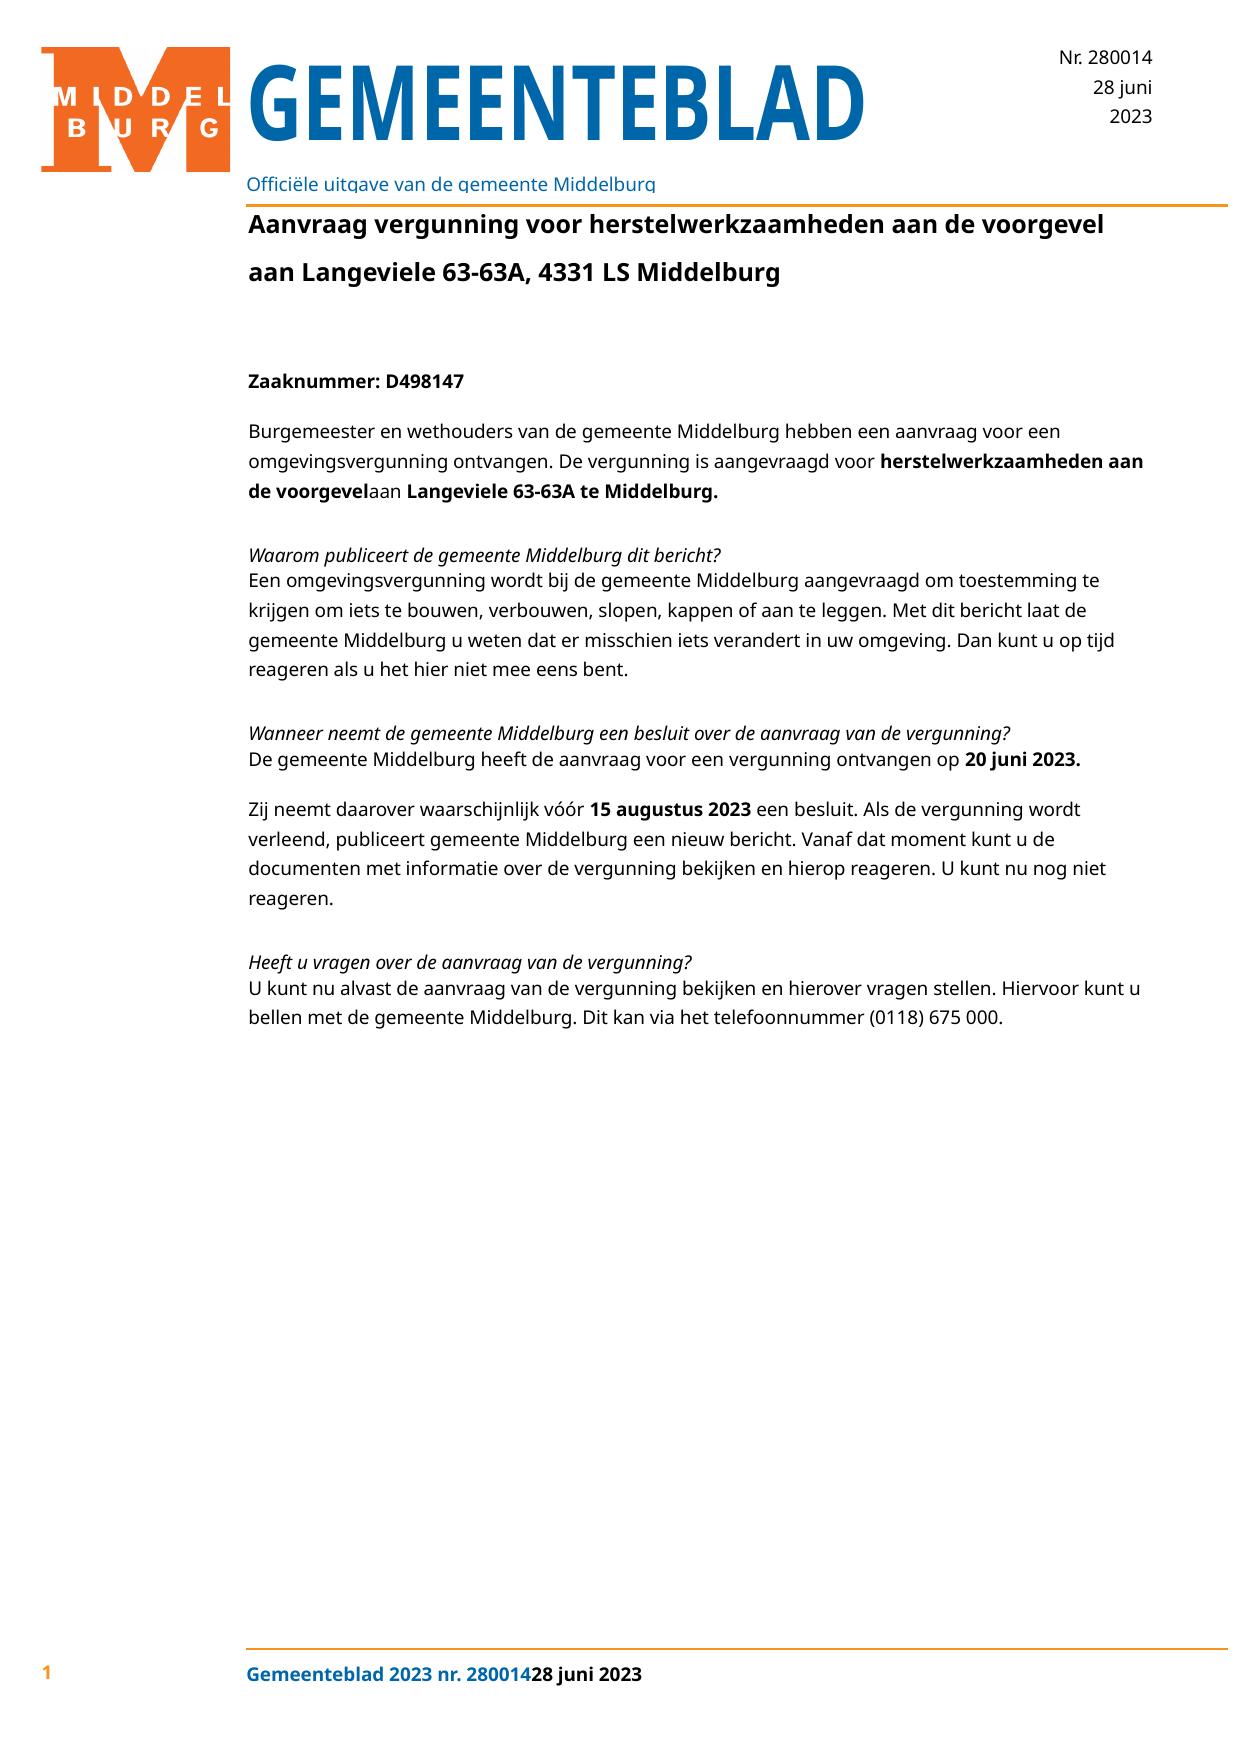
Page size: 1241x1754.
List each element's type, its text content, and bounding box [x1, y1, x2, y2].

text Burgemeester en wethouders van de gemeente Middelburg hebben een aanvraag voor een omgevingsvergunning ontvangen. De vergunning is aangevraagd voor herstelwerkzaamheden aan de voorgevelaan Langeviele 63-63A te Middelburg. [248, 419, 1152, 504]
picture [41, 47, 231, 172]
text De gemeente Middelburg heeft de aanvraag voor een vergunning ontvangen op 20 juni 2023. [248, 746, 1152, 772]
text Een omgevingsvergunning wordt bij de gemeente Middelburg aangevraagd om toestemming te krijgen om iets te bouwen, verbouwen, slopen, kappen of aan te leggen. Met dit bericht laat de gemeente Middelburg u weten dat er misschien iets verandert in uw omgeving. Dan kunt u op tijd reageren als u het hier niet mee eens bent. [248, 568, 1152, 682]
text Waarom publiceert de gemeente Middelburg dit bericht? [248, 542, 1152, 568]
text U kunt nu alvast de aanvraag van de vergunning bekijken en hierover vragen stellen. Hiervoor kunt u bellen met de gemeente Middelburg. Dit kan via het telefoonnummer (0118) 675 000. [248, 975, 1152, 1030]
text Zaaknummer: D498147 [248, 368, 1152, 394]
text Heeft u vragen over de aanvraag van de vergunning? [248, 949, 1152, 975]
text Zij neemt daarover waarschijnlijk vóór 15 augustus 2023 een besluit. Als de vergunning wordt verleend, publiceert gemeente Middelburg een nieuw bericht. Vanaf dat moment kunt u de documenten met informatie over de vergunning bekijken en hierop reageren. U kunt nu nog niet reageren. [248, 796, 1152, 911]
text Aanvraag vergunning voor herstelwerkzaamheden aan de voorgevel aan Langeviele 63-63A, 4331 LS Middelburg [248, 207, 1152, 288]
text Wanneer neemt de gemeente Middelburg een besluit over de aanvraag van de vergunning? [248, 720, 1152, 746]
